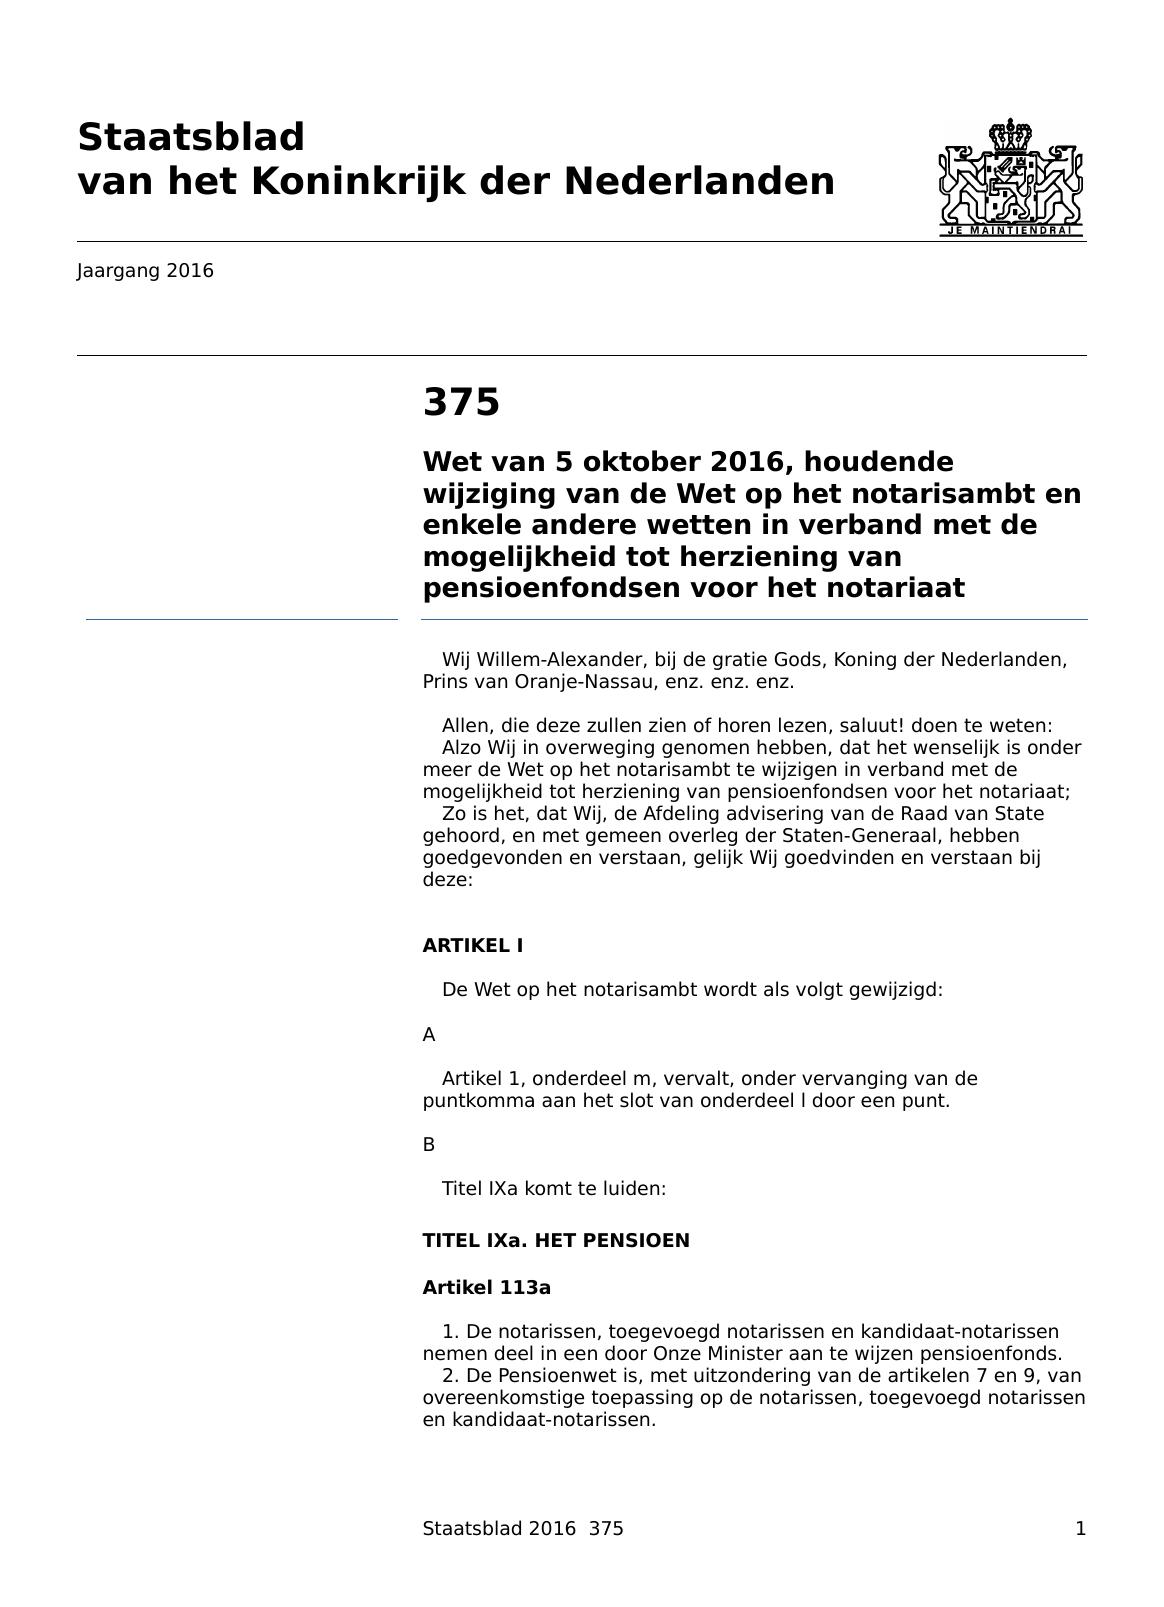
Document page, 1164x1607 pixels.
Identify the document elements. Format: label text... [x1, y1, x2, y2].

text Alzo Wij in overweging genomen hebben, dat het wenselijk is onder meer de Wet op het notarisambt te wijzigen in verband met de mogelijkheid tot herziening van pensioenfondsen voor het notariaat; [422, 737, 1087, 803]
text A [422, 1023, 1087, 1045]
text Zo is het, dat Wij, de Afdeling advisering van de Raad van State gehoord, en met gemeen overleg der Staten-Generaal, hebben goedgevonden en verstaan, gelijk Wij goedvinden en verstaan bij deze: [422, 803, 1087, 891]
picture [936, 115, 1087, 240]
text Allen, die deze zullen zien of horen lezen, saluut! doen te weten: [422, 715, 1087, 737]
text B [422, 1134, 1087, 1156]
text Artikel 1, onderdeel m, vervalt, onder vervanging van de puntkomma aan het slot van onderdeel l door een punt. [422, 1068, 1087, 1112]
text Titel IXa komt te luiden: [422, 1178, 1087, 1200]
text 1. De notarissen, toegevoegd notarissen en kandidaat-notarissen nemen deel in een door Onze Minister aan te wijzen pensioenfonds. [422, 1321, 1087, 1365]
text De Wet op het notarisambt wordt als volgt gewijzigd: [422, 979, 1087, 1001]
subtitle 375 [422, 381, 1087, 424]
subtitle ARTIKEL I [422, 935, 1087, 957]
text Wij Willem-Alexander, bij de gratie Gods, Koning der Nederlanden, Prins van Oranje-Nassau, enz. enz. enz. [422, 649, 1087, 693]
table_header [886, 100, 1087, 241]
subtitle Artikel 113a [422, 1277, 1087, 1299]
subtitle TITEL IXa. HET PENSIOEN [422, 1230, 1087, 1252]
text Wet van 5 oktober 2016, houdende wijziging van de Wet op het notarisambt en enkele andere wetten in verband met de mogelijkheid tot herziening van pensioenfondsen voor het notariaat [422, 447, 1087, 604]
table_cell Jaargang 2016 [77, 242, 1087, 355]
table_header Staatsblad van het Koninkrijk der Nederlanden [77, 100, 886, 241]
text 2. De Pensioenwet is, met uitzondering van de artikelen 7 en 9, van overeenkomstige toepassing op de notarissen, toegevoegd notarissen en kandidaat-notarissen. [422, 1365, 1087, 1431]
